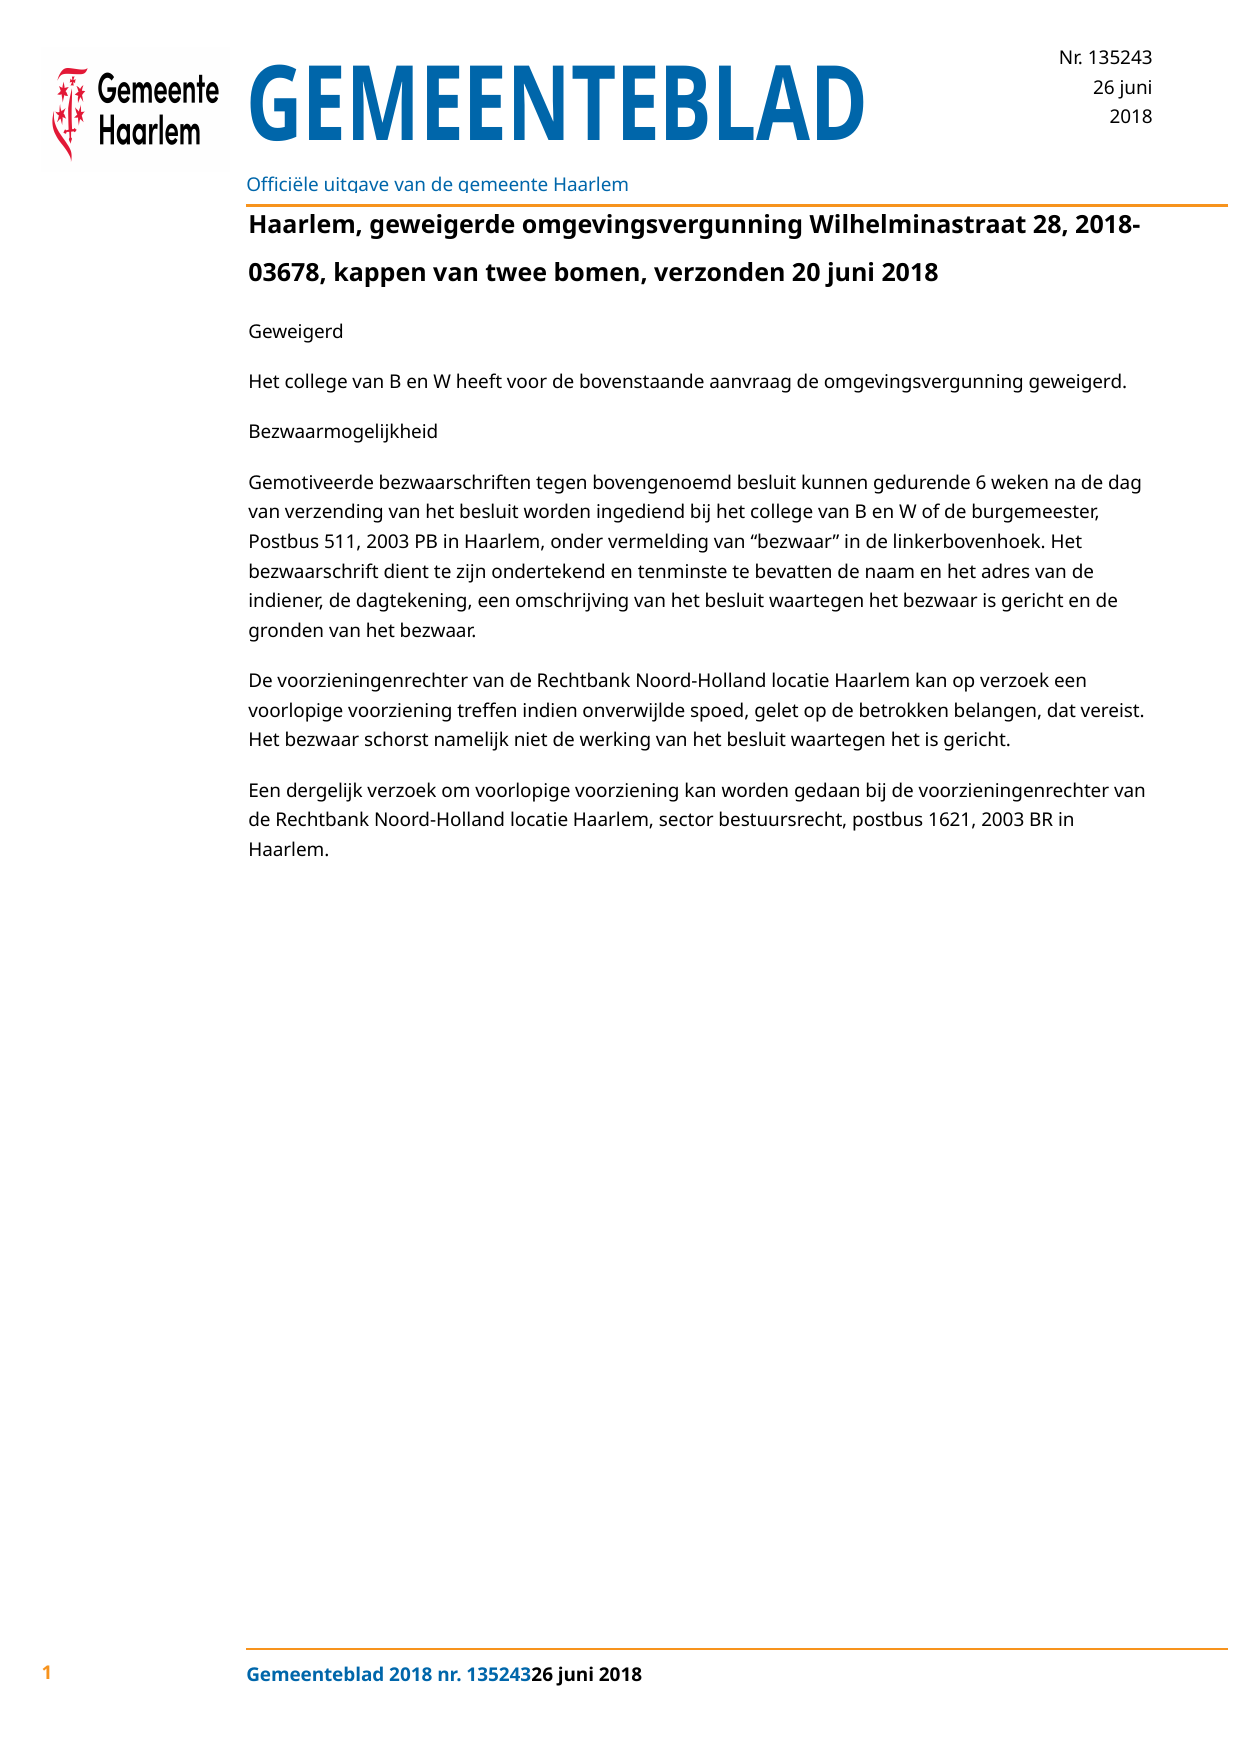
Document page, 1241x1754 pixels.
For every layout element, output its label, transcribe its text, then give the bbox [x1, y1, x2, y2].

text Het college van B en W heeft voor de bovenstaande aanvraag de omgevingsvergunning geweigerd. [248, 368, 1152, 394]
text Bezwaarmogelijkheid [248, 419, 1152, 444]
text Een dergelijk verzoek om voorlopige voorziening kan worden gedaan bij de voorzieningenrechter van de Rechtbank Noord-Holland locatie Haarlem, sector bestuursrecht, postbus 1621, 2003 BR in Haarlem. [248, 777, 1152, 862]
text Haarlem, geweigerde omgevingsvergunning Wilhelminastraat 28, 2018-03678, kappen van twee bomen, verzonden 20 juni 2018 [248, 207, 1152, 288]
text Geweigerd [248, 318, 1152, 344]
picture [41, 47, 231, 172]
text Gemotiveerde bezwaarschriften tegen bovengenoemd besluit kunnen gedurende 6 weken na de dag van verzending van het besluit worden ingediend bij het college van B en W of de burgemeester, Postbus 511, 2003 PB in Haarlem, onder vermelding van “bezwaar” in de linkerbovenhoek. Het bezwaarschrift dient te zijn ondertekend en tenminste te bevatten de naam en het adres van de indiener, de dagtekening, een omschrijving van het besluit waartegen het bezwaar is gericht en de gronden van het bezwaar. [248, 469, 1152, 643]
text De voorzieningenrechter van de Rechtbank Noord-Holland locatie Haarlem kan op verzoek een voorlopige voorziening treffen indien onverwijlde spoed, gelet op de betrokken belangen, dat vereist. Het bezwaar schorst namelijk niet de werking van het besluit waartegen het is gericht. [248, 667, 1152, 752]
